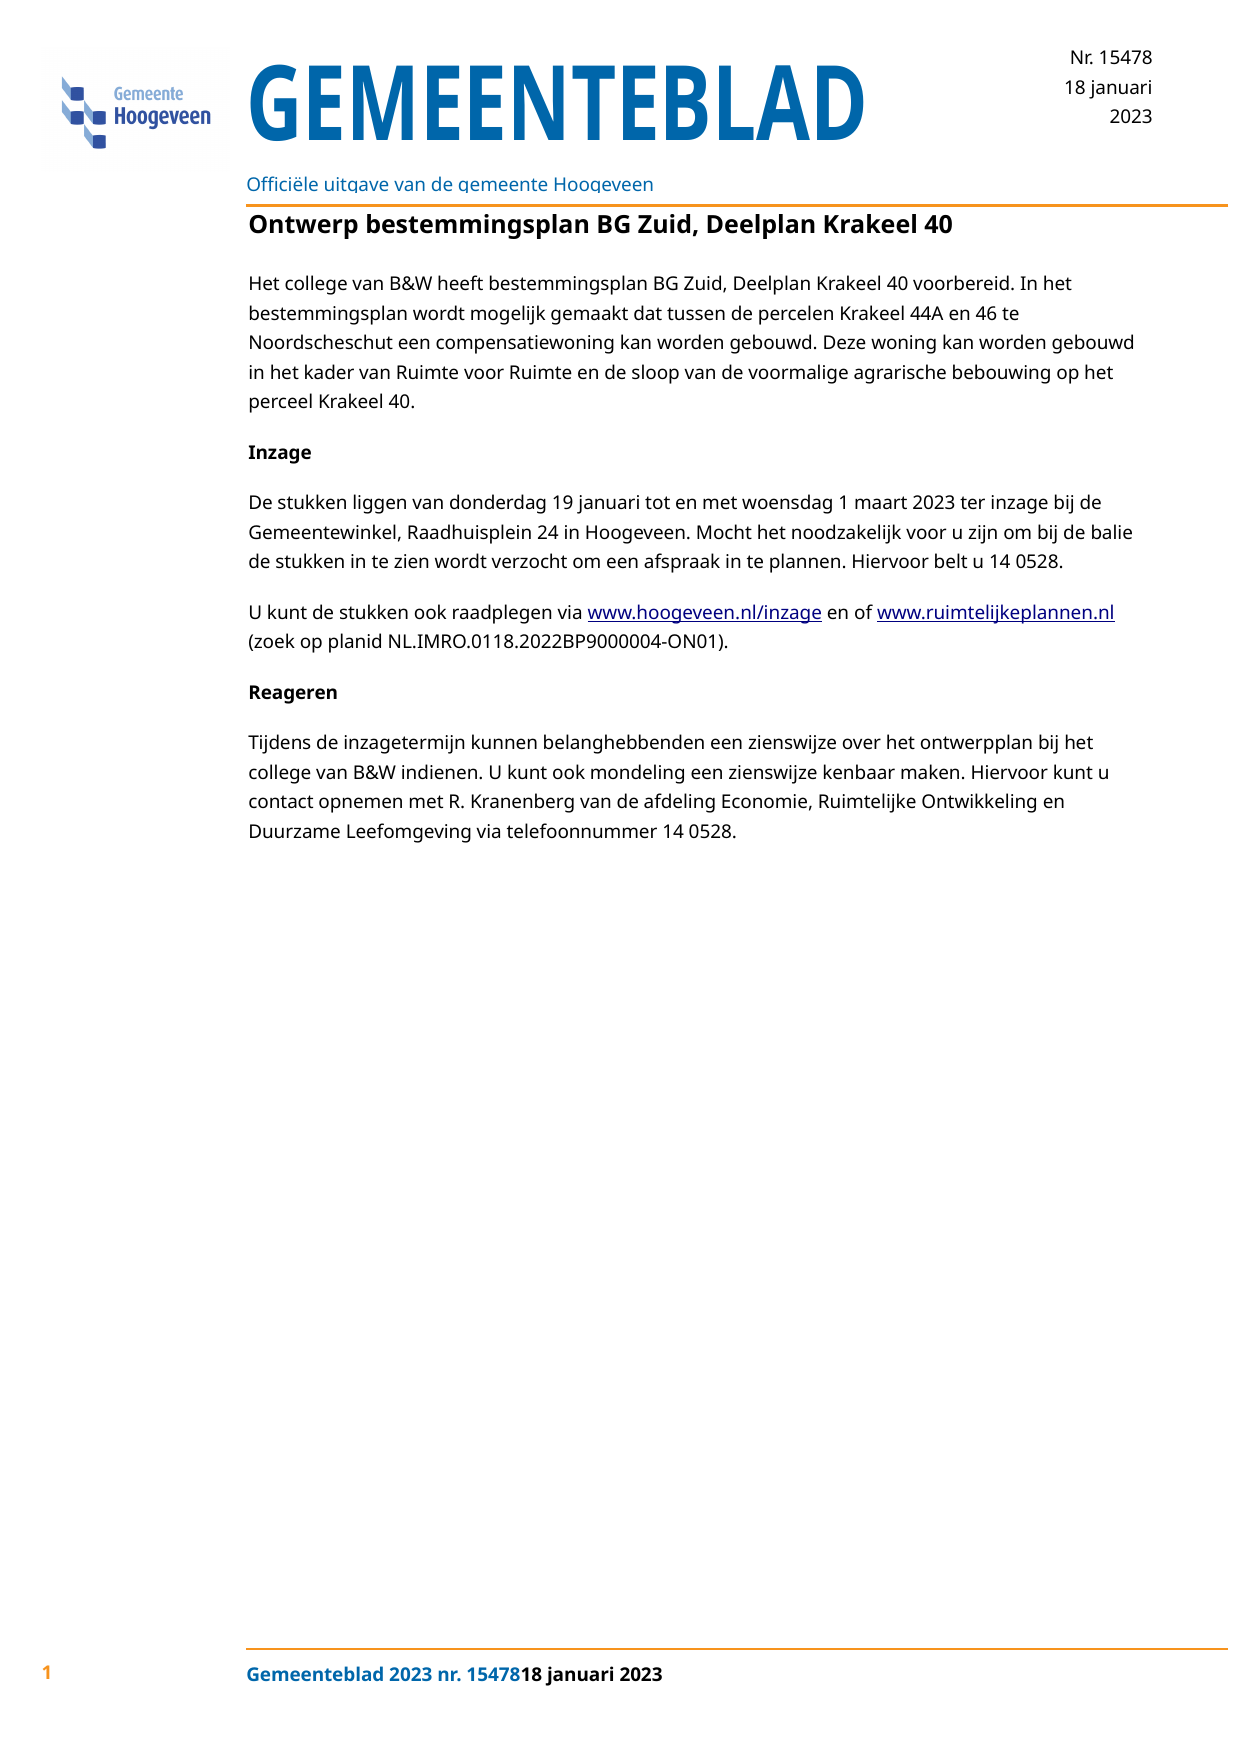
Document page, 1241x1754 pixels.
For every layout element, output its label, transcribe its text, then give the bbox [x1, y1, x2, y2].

text Inzage [248, 439, 1152, 465]
text U kunt de stukken ook raadplegen via www.hoogeveen.nl/inzage en of www.ruimtelijkeplannen.nl (zoek op planid NL.IMRO.0118.2022BP9000004-ON01). [248, 599, 1152, 654]
text Ontwerp bestemmingsplan BG Zuid, Deelplan Krakeel 40 [248, 207, 1152, 241]
picture [41, 47, 231, 172]
text De stukken liggen van donderdag 19 januari tot en met woensdag 1 maart 2023 ter inzage bij de Gemeentewinkel, Raadhuisplein 24 in Hoogeveen. Mocht het noodzakelijk voor u zijn om bij de balie de stukken in te zien wordt verzocht om een afspraak in te plannen. Hiervoor belt u 14 0528. [248, 489, 1152, 574]
text Tijdens de inzagetermijn kunnen belanghebbenden een zienswijze over het ontwerpplan bij het college van B&W indienen. U kunt ook mondeling een zienswijze kenbaar maken. Hiervoor kunt u contact opnemen met R. Kranenberg van de afdeling Economie, Ruimtelijke Ontwikkeling en Duurzame Leefomgeving via telefoonnummer 14 0528. [248, 729, 1152, 844]
text Het college van B&W heeft bestemmingsplan BG Zuid, Deelplan Krakeel 40 voorbereid. In het bestemmingsplan wordt mogelijk gemaakt dat tussen de percelen Krakeel 44A en 46 te Noordscheschut een compensatiewoning kan worden gebouwd. Deze woning kan worden gebouwd in het kader van Ruimte voor Ruimte en de sloop van de voormalige agrarische bebouwing op het perceel Krakeel 40. [248, 270, 1152, 414]
text Reageren [248, 679, 1152, 705]
